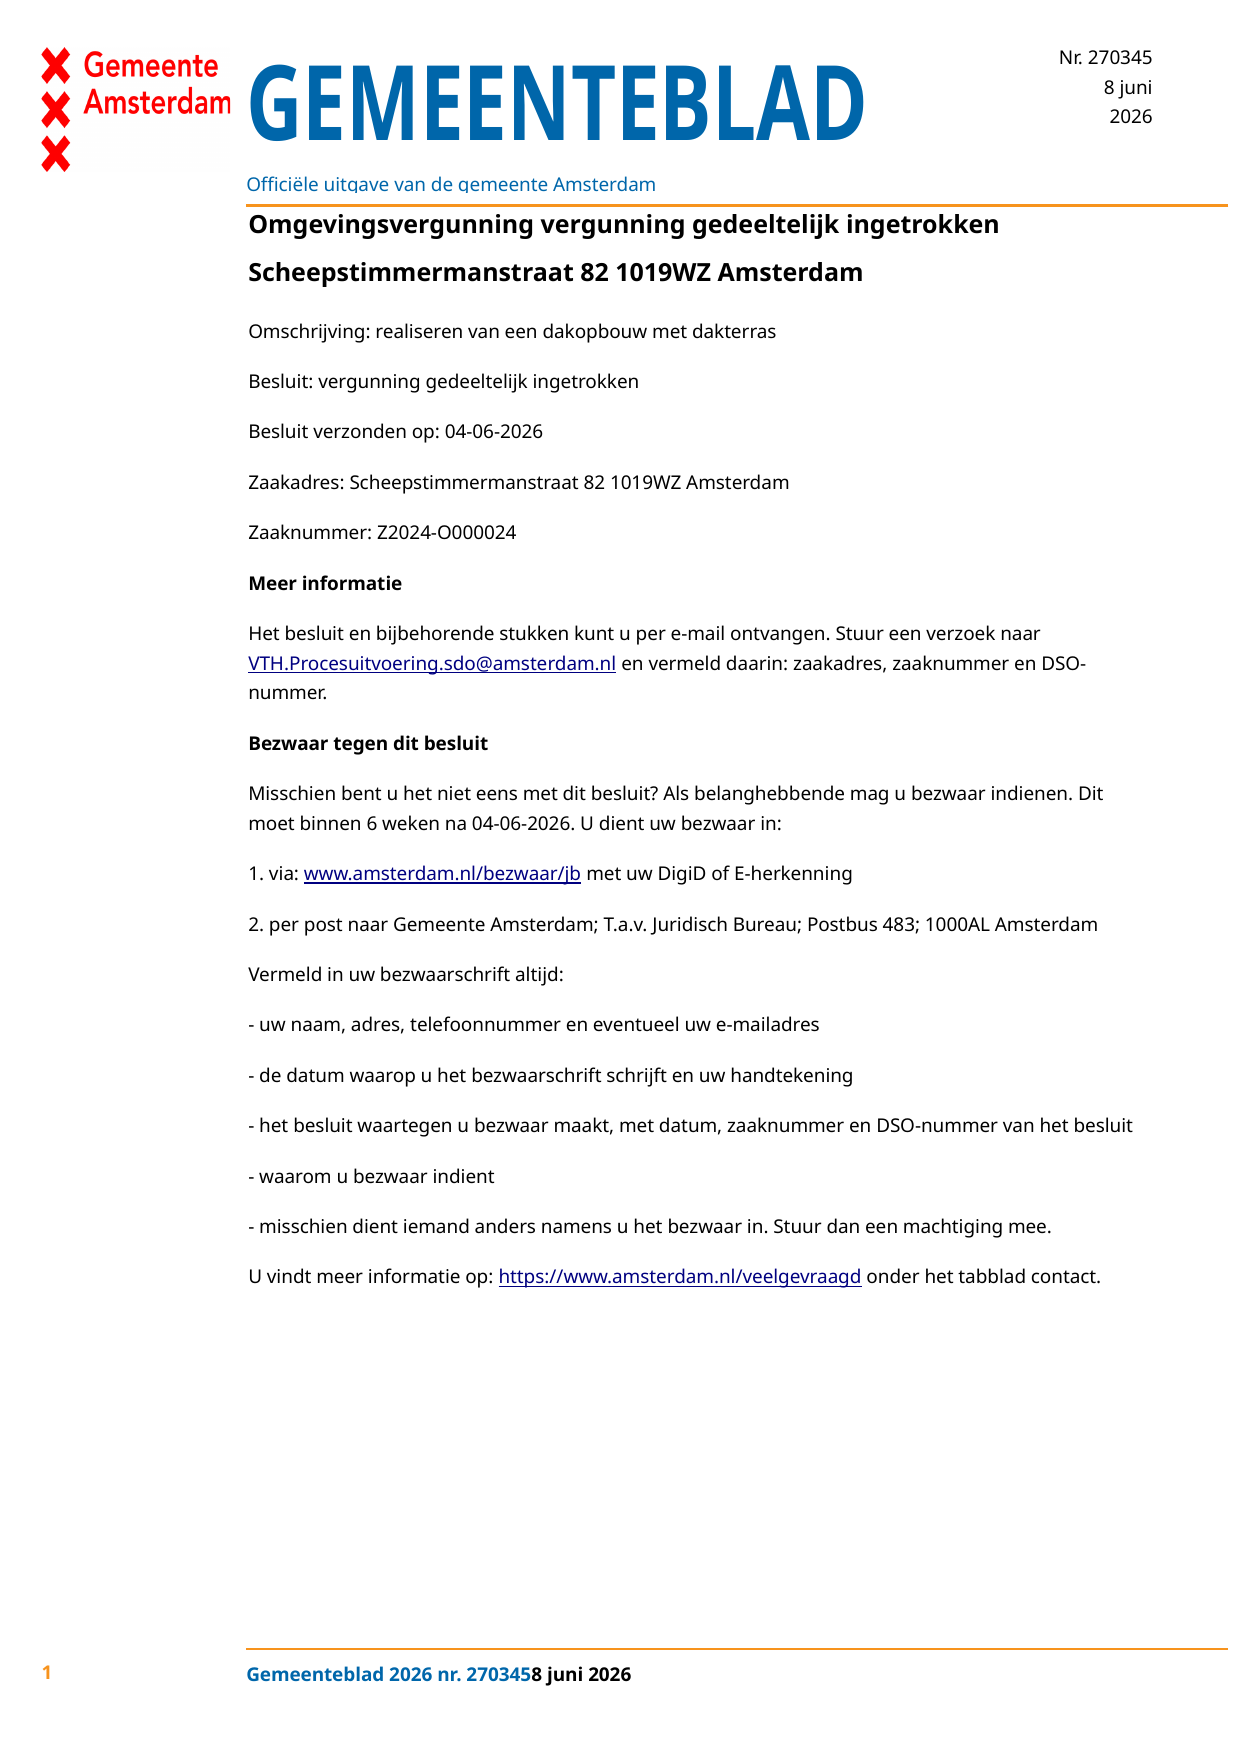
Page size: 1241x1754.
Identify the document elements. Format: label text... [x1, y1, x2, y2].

text - misschien dient iemand anders namens u het bezwaar in. Stuur dan een machtiging mee. [248, 1213, 1152, 1239]
text Omgevingsvergunning vergunning gedeeltelijk ingetrokken Scheepstimmermanstraat 82 1019WZ Amsterdam [248, 207, 1152, 288]
text Besluit: vergunning gedeeltelijk ingetrokken [248, 368, 1152, 394]
text Omschrijving: realiseren van een dakopbouw met dakterras [248, 318, 1152, 344]
text - het besluit waartegen u bezwaar maakt, met datum, zaaknummer en DSO-nummer van het besluit [248, 1112, 1152, 1138]
text U vindt meer informatie op: https://www.amsterdam.nl/veelgevraagd onder het tabblad contact. [248, 1264, 1152, 1289]
picture [41, 47, 231, 172]
text 1. via: www.amsterdam.nl/bezwaar/jb met uw DigiD of E-herkenning [248, 860, 1152, 886]
text Het besluit en bijbehorende stukken kunt u per e-mail ontvangen. Stuur een verzoek naar VTH.Procesuitvoering.sdo@amsterdam.nl en vermeld daarin: zaakadres, zaaknummer en DSO-nummer. [248, 620, 1152, 705]
text Besluit verzonden op: 04-06-2026 [248, 419, 1152, 444]
text 2. per post naar Gemeente Amsterdam; T.a.v. Juridisch Bureau; Postbus 483; 1000AL Amsterdam [248, 911, 1152, 937]
text - uw naam, adres, telefoonnummer en eventueel uw e-mailadres [248, 1012, 1152, 1037]
text Meer informatie [248, 570, 1152, 596]
text Misschien bent u het niet eens met dit besluit? Als belanghebbende mag u bezwaar indienen. Dit moet binnen 6 weken na 04-06-2026. U dient uw bezwaar in: [248, 780, 1152, 836]
text - de datum waarop u het bezwaarschrift schrijft en uw handtekening [248, 1062, 1152, 1088]
text - waarom u bezwaar indient [248, 1163, 1152, 1189]
text Zaakadres: Scheepstimmermanstraat 82 1019WZ Amsterdam [248, 469, 1152, 495]
text Zaaknummer: Z2024-O000024 [248, 519, 1152, 545]
text Bezwaar tegen dit besluit [248, 730, 1152, 756]
text Vermeld in uw bezwaarschrift altijd: [248, 961, 1152, 987]
